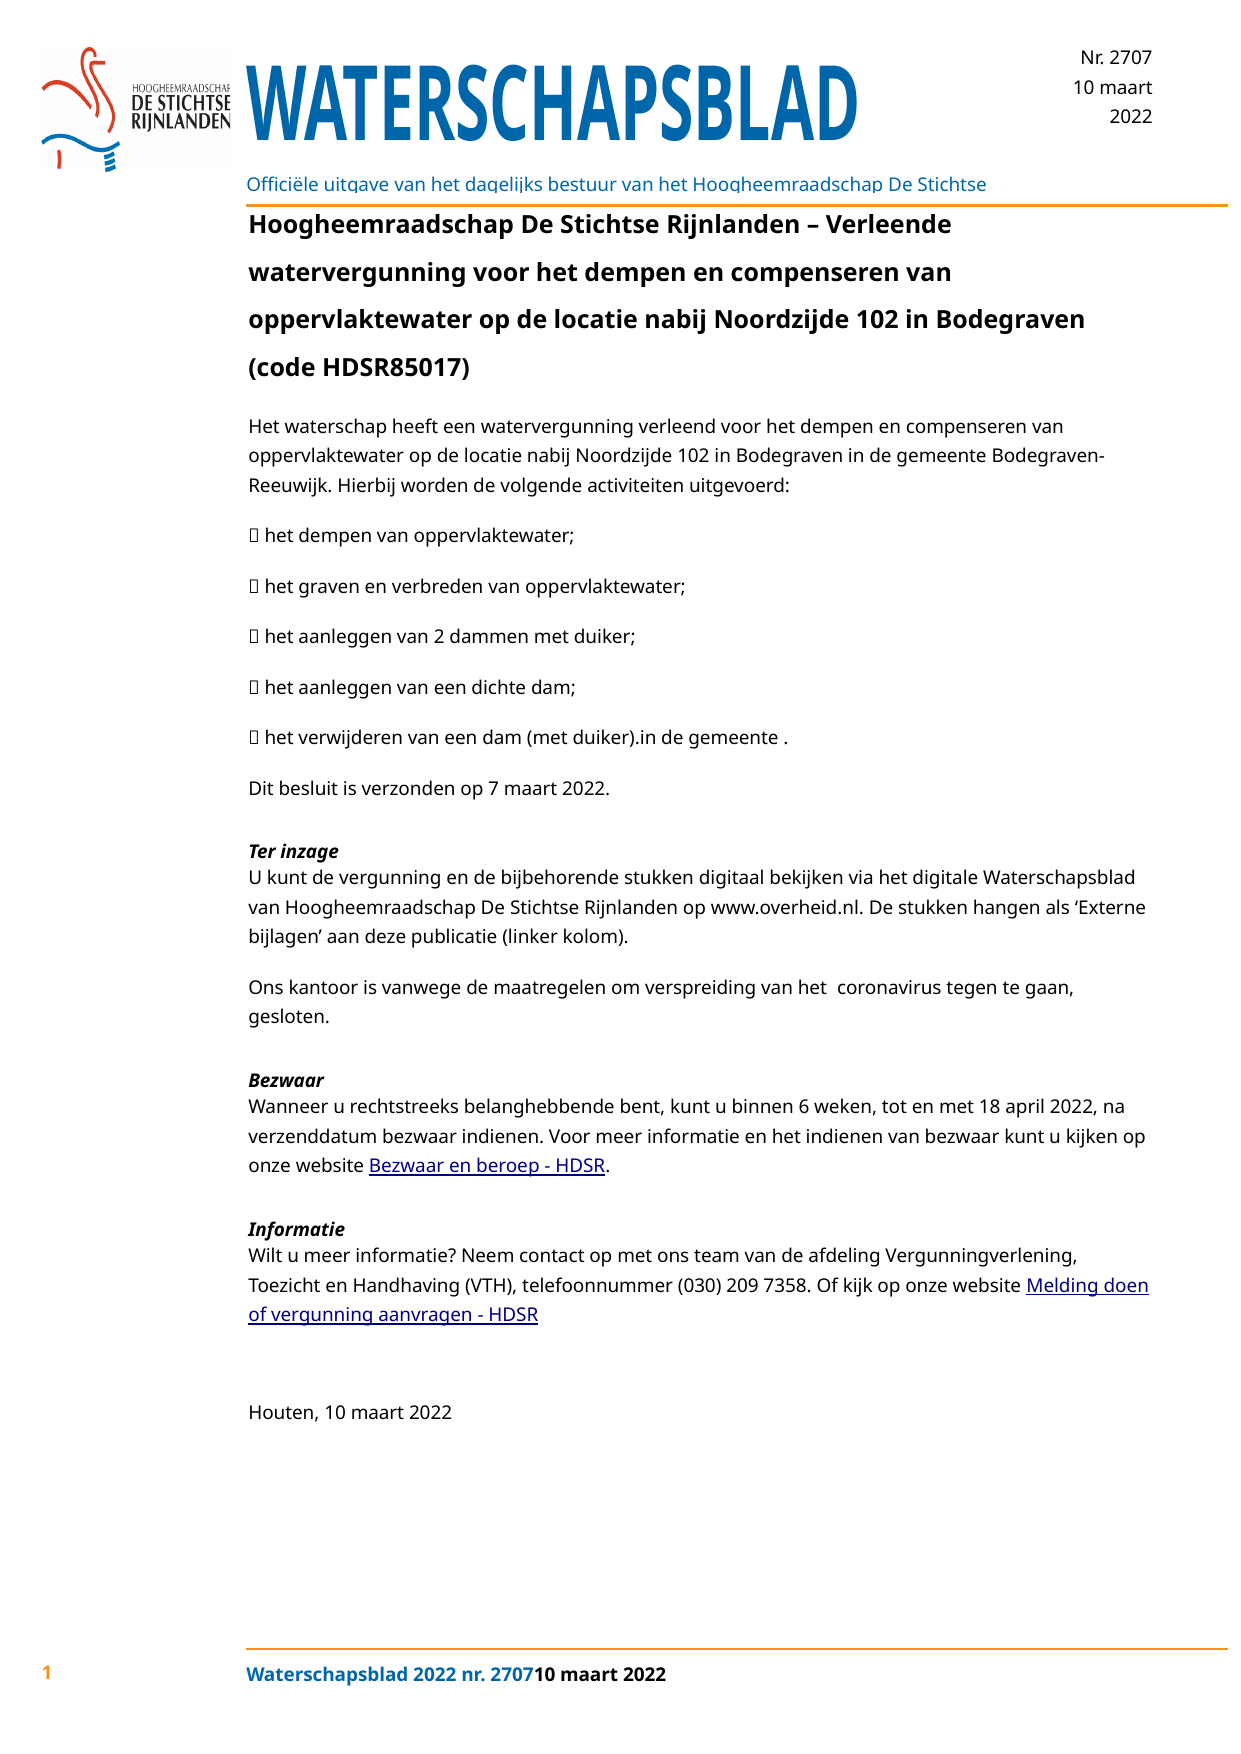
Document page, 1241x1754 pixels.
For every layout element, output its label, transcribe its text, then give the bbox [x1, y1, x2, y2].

text Houten, 10 maart 2022 [248, 1399, 1152, 1425]
text Dit besluit is verzonden op 7 maart 2022. [248, 775, 1152, 801]
text Bezwaar [248, 1068, 1152, 1093]
text  het aanleggen van 2 dammen met duiker; [248, 623, 1152, 649]
text Het waterschap heeft een watervergunning verleend voor het dempen en compenseren van oppervlaktewater op de locatie nabij Noordzijde 102 in Bodegraven in de gemeente Bodegraven-Reeuwijk. Hierbij worden de volgende activiteiten uitgevoerd: [248, 413, 1152, 498]
text Ons kantoor is vanwege de maatregelen om verspreiding van het coronavirus tegen te gaan, gesloten. [248, 974, 1152, 1029]
text  het aanleggen van een dichte dam; [248, 674, 1152, 700]
text Wilt u meer informatie? Neem contact op met ons team van de afdeling Vergunningverlening, Toezicht en Handhaving (VTH), telefoonnummer (030) 209 7358. Of kijk op onze website Melding doen of vergunning aanvragen - HDSR [248, 1242, 1152, 1327]
text Wanneer u rechtstreeks belanghebbende bent, kunt u binnen 6 weken, tot en met 18 april 2022, na verzenddatum bezwaar indienen. Voor meer informatie en het indienen van bezwaar kunt u kijken op onze website Bezwaar en beroep - HDSR. [248, 1093, 1152, 1178]
text U kunt de vergunning en de bijbehorende stukken digitaal bekijken via het digitale Waterschapsblad van Hoogheemraadschap De Stichtse Rijnlanden op www.overheid.nl. De stukken hangen als ‘Externe bijlagen’ aan deze publicatie (linker kolom). [248, 864, 1152, 949]
text  het dempen van oppervlaktewater; [248, 523, 1152, 548]
text Hoogheemraadschap De Stichtse Rijnlanden – Verleende watervergunning voor het dempen en compenseren van oppervlaktewater op de locatie nabij Noordzijde 102 in Bodegraven (code HDSR85017) [248, 207, 1152, 384]
text  het verwijderen van een dam (met duiker).in de gemeente . [248, 724, 1152, 750]
text Ter inzage [248, 839, 1152, 864]
picture [41, 47, 231, 172]
text Informatie [248, 1216, 1152, 1242]
text  het graven en verbreden van oppervlaktewater; [248, 573, 1152, 599]
